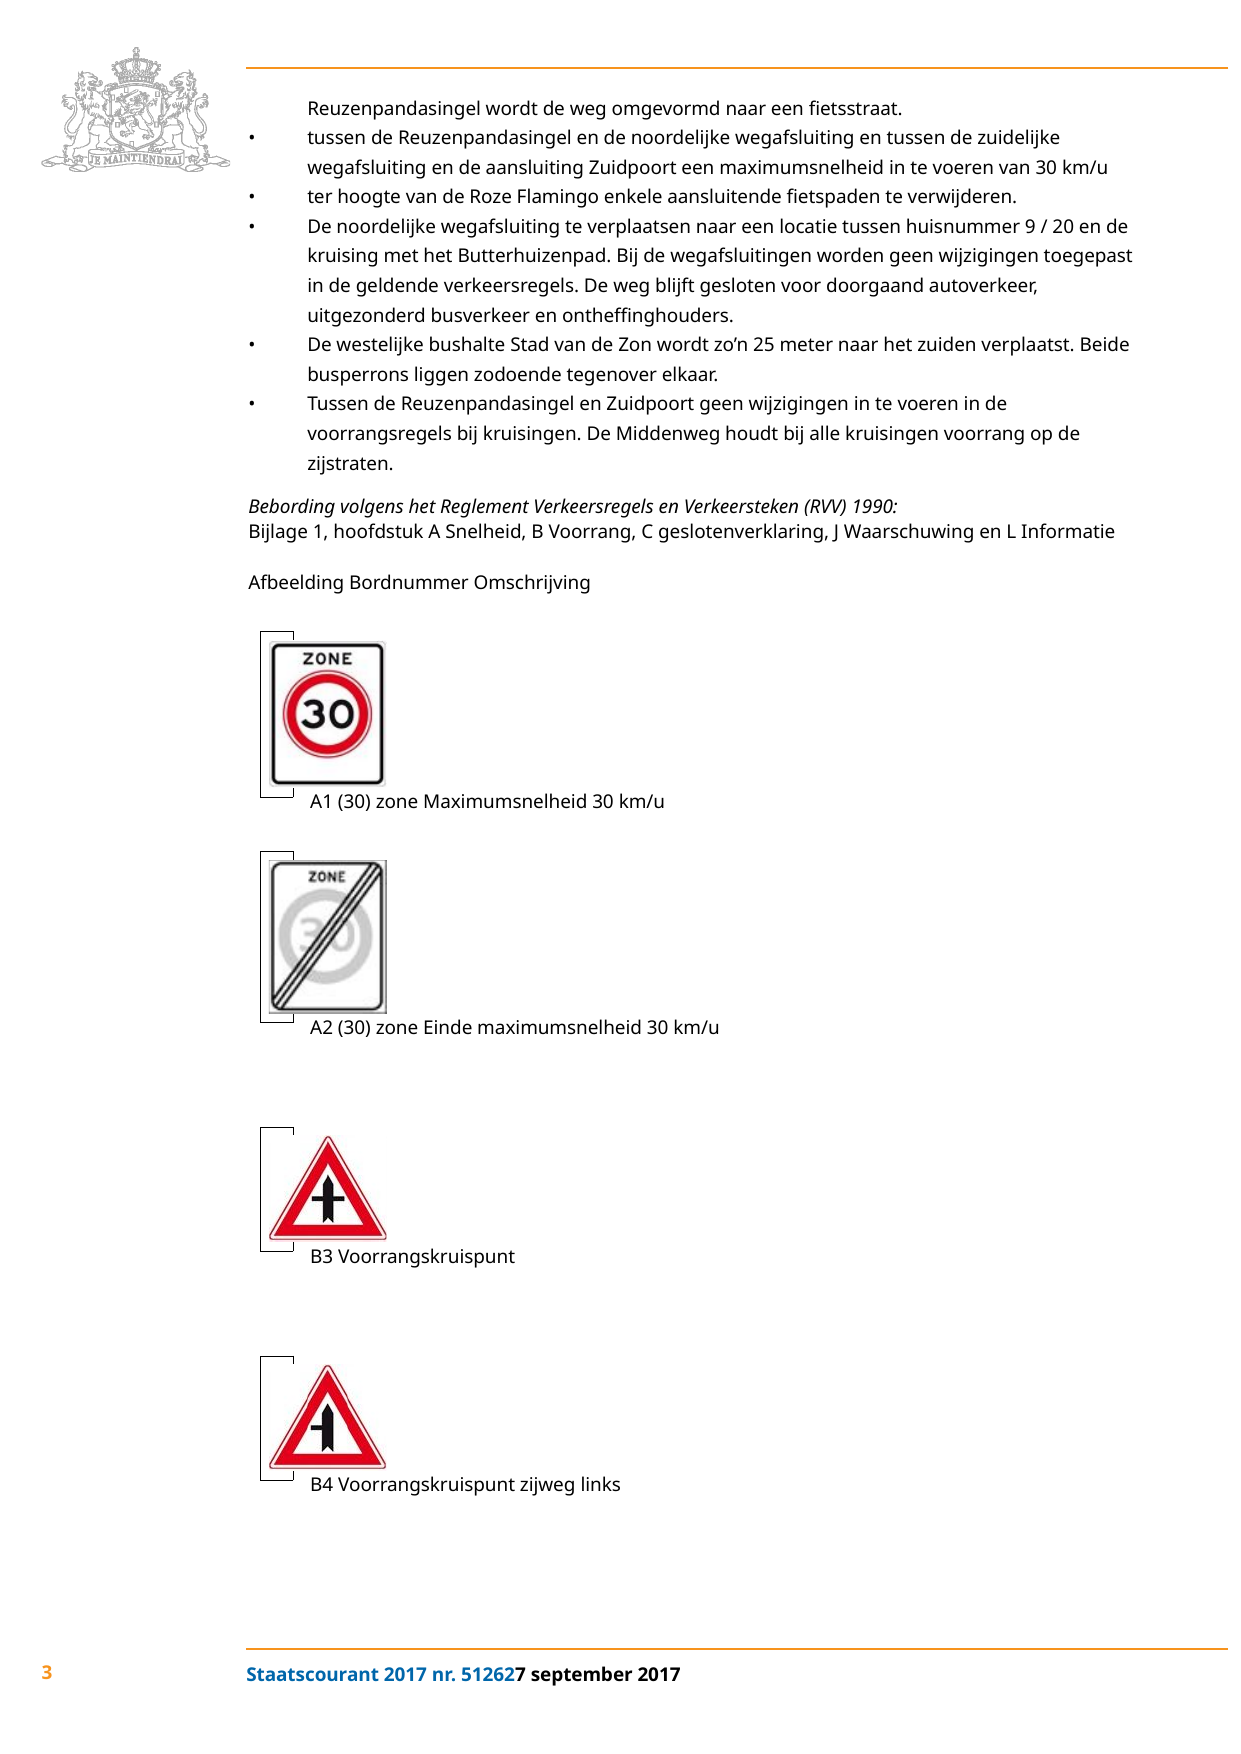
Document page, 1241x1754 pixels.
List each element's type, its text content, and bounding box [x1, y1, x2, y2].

text B3 Voorrangskruispunt [248, 1115, 1152, 1268]
text Afbeelding Bordnummer Omschrijving [248, 569, 1152, 595]
text B4 Voorrangskruispunt zijweg links [248, 1344, 1152, 1497]
text Bijlage 1, hoofdstuk A Snelheid, B Voorrang, C geslotenverklaring, J Waarschuwing en L Informatie [248, 519, 1152, 544]
list tussen de Reuzenpandasingel en de noordelijke wegafsluiting en tussen de zuidelijke wegafsluiting en de aansluiting Zuidpoort een maximumsnelheid in te voeren van 30 km/u [248, 124, 1152, 180]
picture [268, 860, 387, 1014]
picture [268, 1135, 387, 1242]
list Tussen de Reuzenpandasingel en Zuidpoort geen wijzigingen in te voeren in de voorrangsregels bij kruisingen. De Middenweg houdt bij alle kruisingen voorrang op de zijstraten. [248, 391, 1152, 476]
text A1 (30) zone Maximumsnelheid 30 km/u [248, 619, 1152, 814]
list ter hoogte van de Roze Flamingo enkele aansluitende fietspaden te verwijderen. [248, 183, 1152, 209]
list De noordelijke wegafsluiting te verplaatsen naar een locatie tussen huisnummer 9 / 20 en de kruising met het Butterhuizenpad. Bij de wegafsluitingen worden geen wijzigingen toegepast in de geldende verkeersregels. De weg blijft gesloten voor doorgaand autoverkeer, uitgezonderd busverkeer en ontheffinghouders. [248, 213, 1152, 328]
text Bebording volgens het Reglement Verkeersregels en Verkeersteken (RVV) 1990: [248, 493, 1152, 519]
text A2 (30) zone Einde maximumsnelheid 30 km/u [248, 839, 1152, 1040]
list Reuzenpandasingel wordt de weg omgevormd naar een fietsstraat. [248, 95, 1152, 121]
list De westelijke bushalte Stad van de Zon wordt zo’n 25 meter naar het zuiden verplaatst. Beide busperrons liggen zodoende tegenover elkaar. [248, 331, 1152, 387]
picture [41, 47, 231, 172]
picture [268, 1364, 387, 1471]
picture [268, 640, 387, 788]
